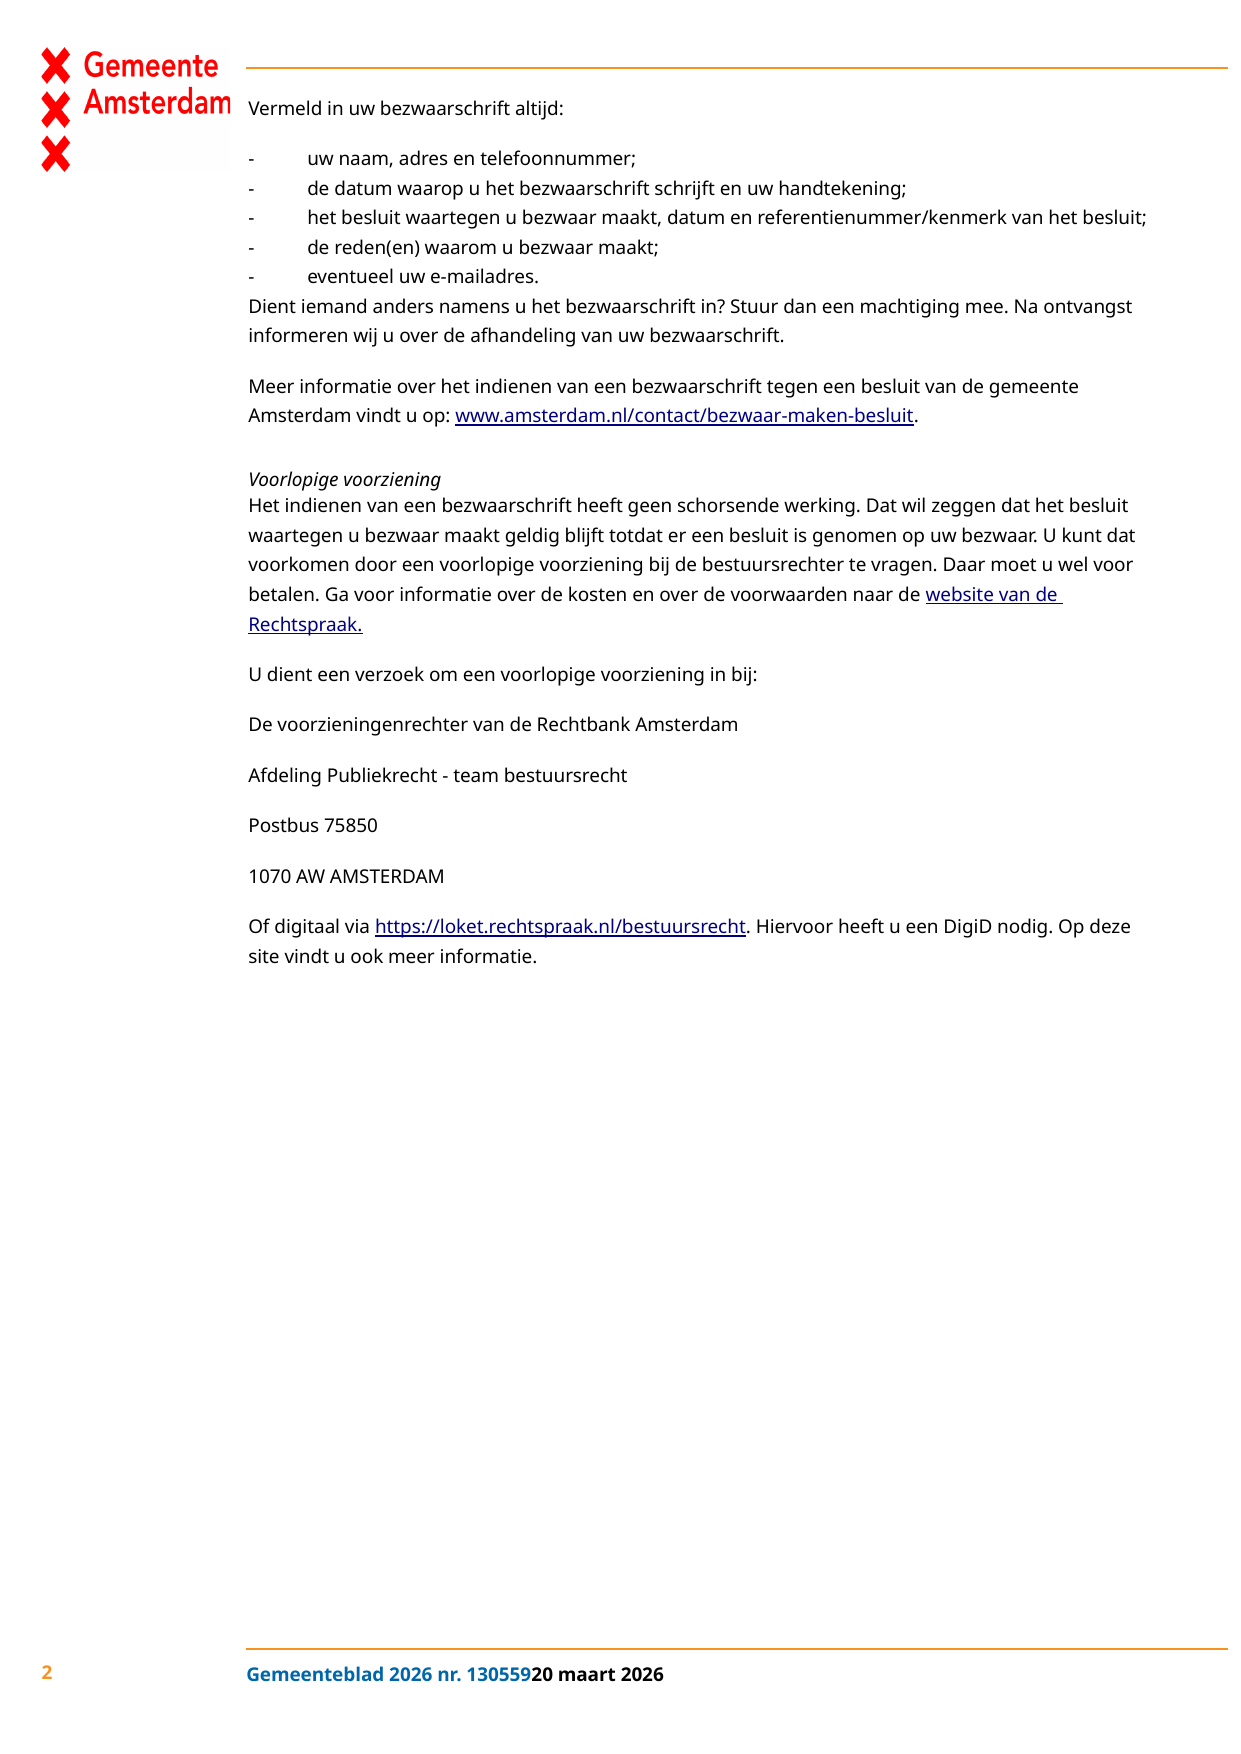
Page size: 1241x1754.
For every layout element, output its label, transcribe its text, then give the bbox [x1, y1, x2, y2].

text Afdeling Publiekrecht - team bestuursrecht [248, 762, 1152, 788]
text Postbus 75850 [248, 812, 1152, 838]
text U dient een verzoek om een voorlopige voorziening in bij: [248, 661, 1152, 687]
text Meer informatie over het indienen van een bezwaarschrift tegen een besluit van de gemeente Amsterdam vindt u op: www.amsterdam.nl/contact/bezwaar-maken-besluit. [248, 373, 1152, 428]
text Voorlopige voorziening [248, 467, 1152, 492]
list uw naam, adres en telefoonnummer; [248, 145, 1152, 171]
picture [41, 47, 231, 172]
list de reden(en) waarom u bezwaar maakt; [248, 234, 1152, 260]
text Vermeld in uw bezwaarschrift altijd: [248, 95, 1152, 121]
list het besluit waartegen u bezwaar maakt, datum en referentienummer/kenmerk van het besluit; [248, 204, 1152, 230]
text De voorzieningenrechter van de Rechtbank Amsterdam [248, 712, 1152, 737]
text 1070 AW AMSTERDAM [248, 863, 1152, 888]
text Dient iemand anders namens u het bezwaarschrift in? Stuur dan een machtiging mee. Na ontvangst informeren wij u over de afhandeling van uw bezwaarschrift. [248, 293, 1152, 348]
text Het indienen van een bezwaarschrift heeft geen schorsende werking. Dat wil zeggen dat het besluit waartegen u bezwaar maakt geldig blijft totdat er een besluit is genomen op uw bezwaar. U kunt dat voorkomen door een voorlopige voorziening bij de bestuursrechter te vragen. Daar moet u wel voor betalen. Ga voor informatie over de kosten en over de voorwaarden naar de website van de Rechtspraak. [248, 492, 1152, 636]
list de datum waarop u het bezwaarschrift schrijft en uw handtekening; [248, 175, 1152, 201]
text Of digitaal via https://loket.rechtspraak.nl/bestuursrecht. Hiervoor heeft u een DigiD nodig. Op deze site vindt u ook meer informatie. [248, 913, 1152, 968]
list eventueel uw e-mailadres. [248, 263, 1152, 289]
